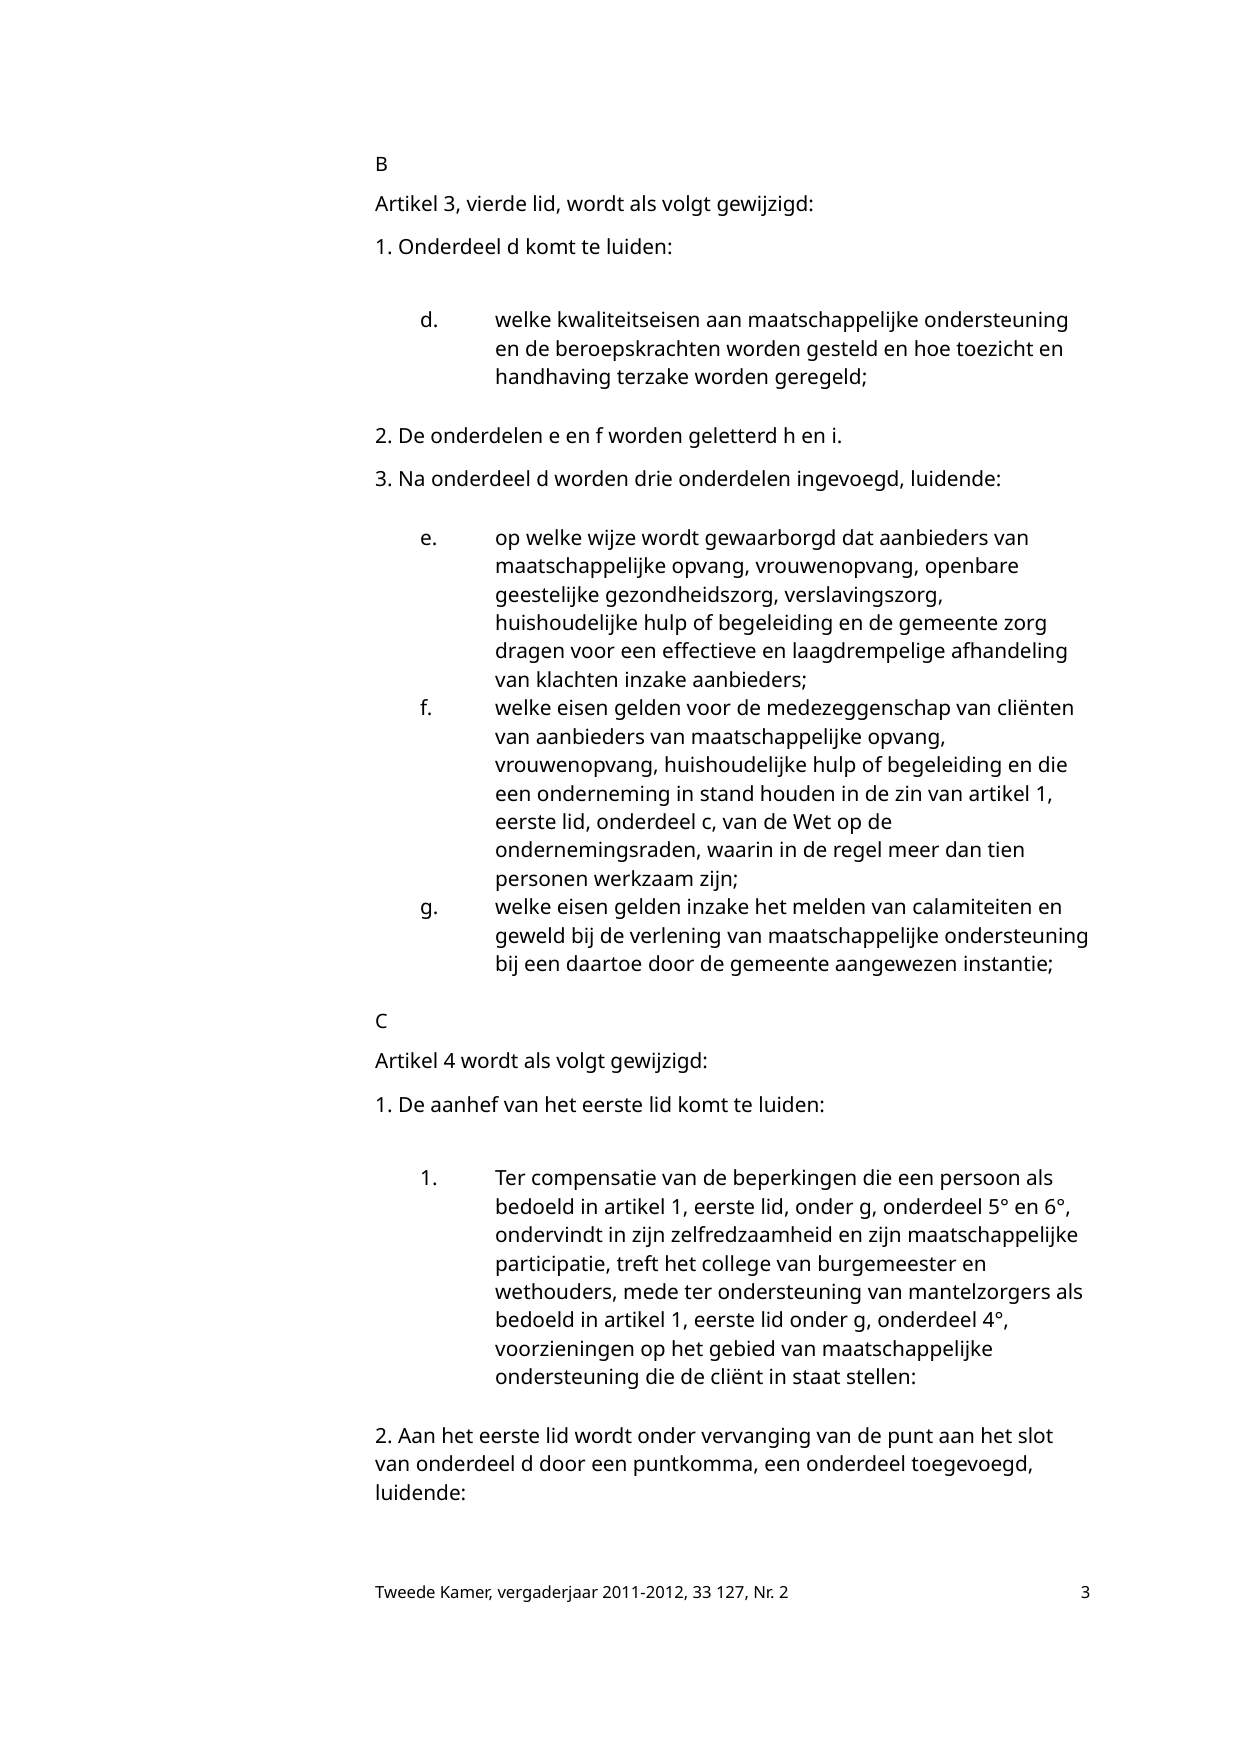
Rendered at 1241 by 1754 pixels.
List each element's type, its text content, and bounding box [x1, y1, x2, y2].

text 2. De onderdelen e en f worden geletterd h en i. [375, 421, 1090, 449]
list Ter compensatie van de beperkingen die een persoon als bedoeld in artikel 1, eerste lid, onder g, onderdeel 5° en 6°, ondervindt in zijn zelfredzaamheid en zijn maatschappelijke participatie, treft het college van burgemeester en wethouders, mede ter ondersteuning van mantelzorgers als bedoeld in artikel 1, eerste lid onder g, onderdeel 4°, voorzieningen op het gebied van maatschappelijke ondersteuning die de cliënt in staat stellen: [420, 1163, 1090, 1391]
list welke eisen gelden voor de medezeggenschap van cliënten van aanbieders van maatschappelijke opvang, vrouwenopvang, huishoudelijke hulp of begeleiding en die een onderneming in stand houden in de zin van artikel 1, eerste lid, onderdeel c, van de Wet op de ondernemingsraden, waarin in de regel meer dan tien personen werkzaam zijn; [420, 693, 1090, 892]
text 1. De aanhef van het eerste lid komt te luiden: [375, 1090, 1090, 1118]
text C [375, 1008, 1090, 1035]
text 3. Na onderdeel d worden drie onderdelen ingevoegd, luidende: [375, 464, 1090, 493]
list op welke wijze wordt gewaarborgd dat aanbieders van maatschappelijke opvang, vrouwenopvang, openbare geestelijke gezondheidszorg, verslavingszorg, huishoudelijke hulp of begeleiding en de gemeente zorg dragen voor een effectieve en laagdrempelige afhandeling van klachten inzake aanbieders; [420, 523, 1090, 693]
list welke kwaliteitseisen aan maatschappelijke ondersteuning en de beroepskrachten worden gesteld en hoe toezicht en handhaving terzake worden geregeld; [420, 306, 1090, 391]
text Artikel 4 wordt als volgt gewijzigd: [375, 1047, 1090, 1075]
text Artikel 3, vierde lid, wordt als volgt gewijzigd: [375, 189, 1090, 217]
list welke eisen gelden inzake het melden van calamiteiten en geweld bij de verlening van maatschappelijke ondersteuning bij een daartoe door de gemeente aangewezen instantie; [420, 892, 1090, 978]
text 1. Onderdeel d komt te luiden: [375, 232, 1090, 261]
text 2. Aan het eerste lid wordt onder vervanging van de punt aan het slot van onderdeel d door een puntkomma, een onderdeel toegevoegd, luidende: [375, 1421, 1090, 1506]
text B [375, 150, 1090, 177]
